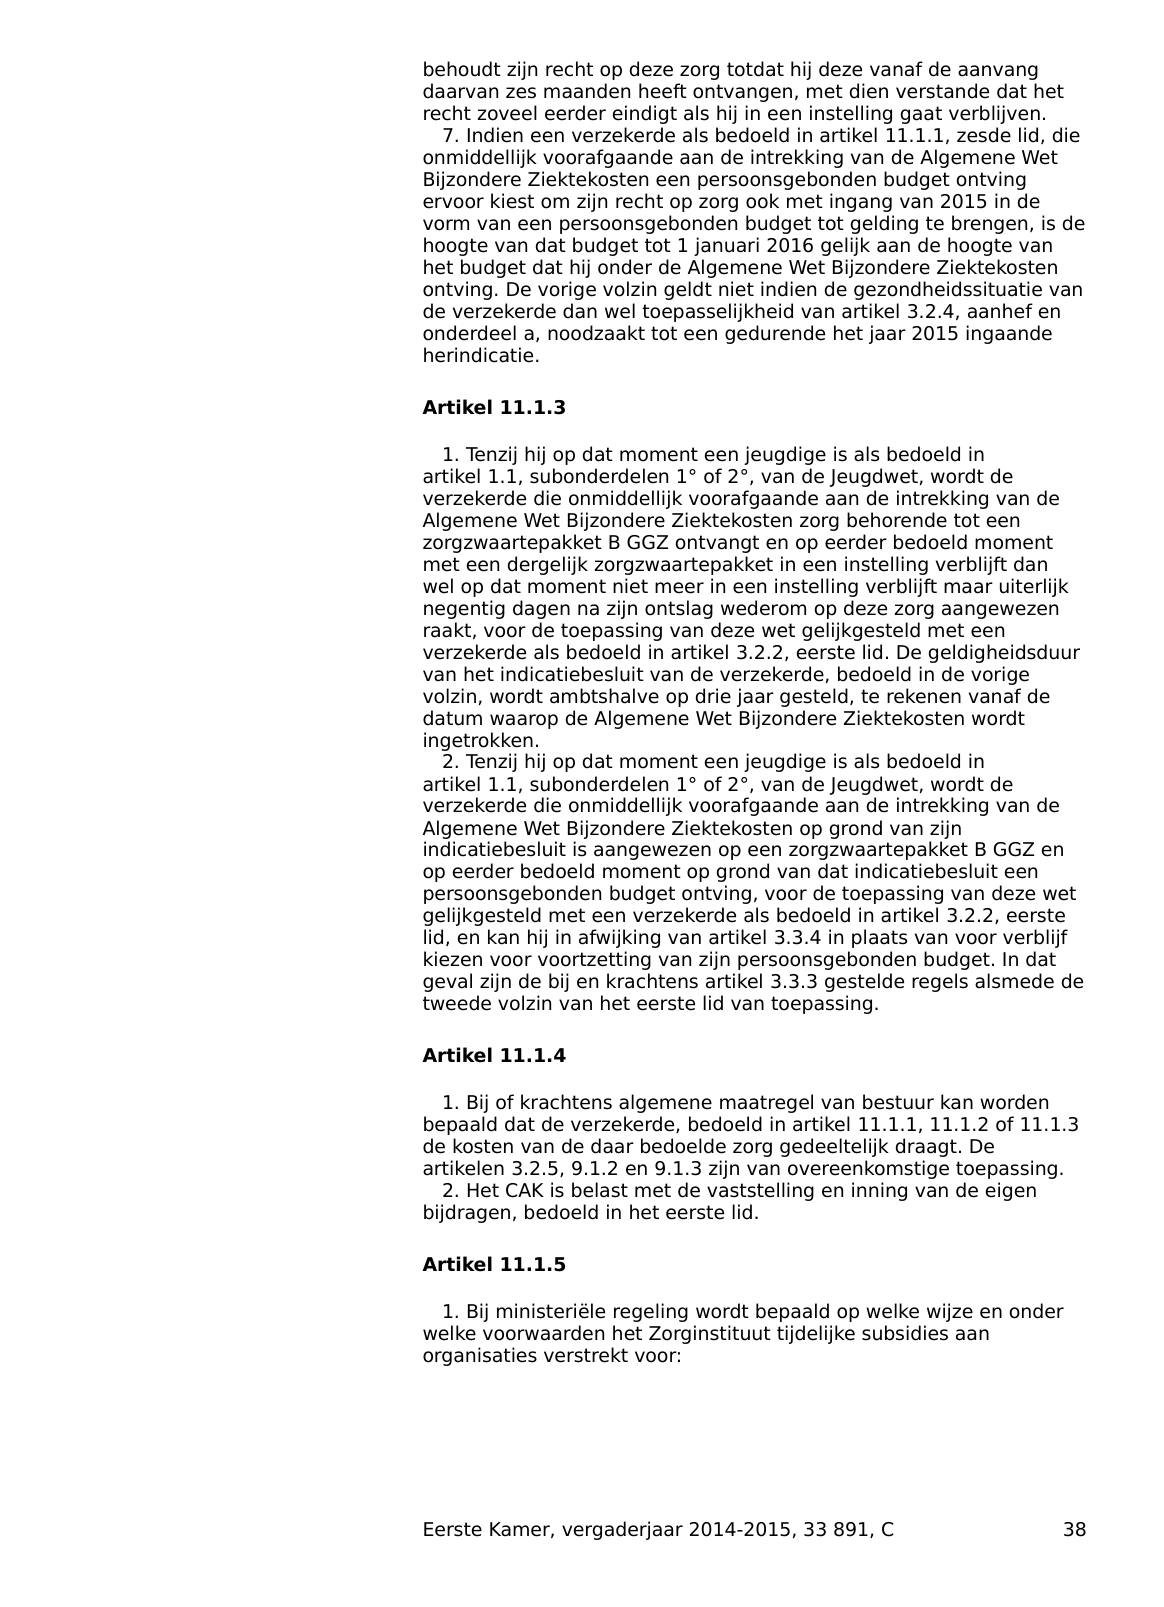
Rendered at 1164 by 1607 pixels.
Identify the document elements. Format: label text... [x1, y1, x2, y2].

text 2. Het CAK is belast met de vaststelling en inning van de eigen bijdragen, bedoeld in het eerste lid. [422, 1180, 1087, 1224]
text 1. Bij of krachtens algemene maatregel van bestuur kan worden bepaald dat de verzekerde, bedoeld in artikel 11.1.1, 11.1.2 of 11.1.3 de kosten van de daar bedoelde zorg gedeeltelijk draagt. De artikelen 3.2.5, 9.1.2 en 9.1.3 zijn van overeenkomstige toepassing. [422, 1092, 1087, 1180]
text 7. Indien een verzekerde als bedoeld in artikel 11.1.1, zesde lid, die onmiddellijk voorafgaande aan de intrekking van de Algemene Wet Bijzondere Ziektekosten een persoonsgebonden budget ontving ervoor kiest om zijn recht op zorg ook met ingang van 2015 in de vorm van een persoonsgebonden budget tot gelding te brengen, is de hoogte van dat budget tot 1 januari 2016 gelijk aan de hoogte van het budget dat hij onder de Algemene Wet Bijzondere Ziektekosten ontving. De vorige volzin geldt niet indien de gezondheidssituatie van de verzekerde dan wel toepasselijkheid van artikel 3.2.4, aanhef en onderdeel a, noodzaakt tot een gedurende het jaar 2015 ingaande herindicatie. [422, 125, 1087, 367]
text 2. Tenzij hij op dat moment een jeugdige is als bedoeld in artikel 1.1, subonderdelen 1° of 2°, van de Jeugdwet, wordt de verzekerde die onmiddellijk voorafgaande aan de intrekking van de Algemene Wet Bijzondere Ziektekosten op grond van zijn indicatiebesluit is aangewezen op een zorgzwaartepakket B GGZ en op eerder bedoeld moment op grond van dat indicatiebesluit een persoonsgebonden budget ontving, voor de toepassing van deze wet gelijkgesteld met een verzekerde als bedoeld in artikel 3.2.2, eerste lid, en kan hij in afwijking van artikel 3.3.4 in plaats van voor verblijf kiezen voor voortzetting van zijn persoonsgebonden budget. In dat geval zijn de bij en krachtens artikel 3.3.3 gestelde regels alsmede de tweede volzin van het eerste lid van toepassing. [422, 751, 1087, 1015]
subtitle Artikel 11.1.5 [422, 1254, 1087, 1276]
subtitle Artikel 11.1.4 [422, 1045, 1087, 1067]
text 1. Tenzij hij op dat moment een jeugdige is als bedoeld in artikel 1.1, subonderdelen 1° of 2°, van de Jeugdwet, wordt de verzekerde die onmiddellijk voorafgaande aan de intrekking van de Algemene Wet Bijzondere Ziektekosten zorg behorende tot een zorgzwaartepakket B GGZ ontvangt en op eerder bedoeld moment met een dergelijk zorgzwaartepakket in een instelling verblijft dan wel op dat moment niet meer in een instelling verblijft maar uiterlijk negentig dagen na zijn ontslag wederom op deze zorg aangewezen raakt, voor de toepassing van deze wet gelijkgesteld met een verzekerde als bedoeld in artikel 3.2.2, eerste lid. De geldigheidsduur van het indicatiebesluit van de verzekerde, bedoeld in de vorige volzin, wordt ambtshalve op drie jaar gesteld, te rekenen vanaf de datum waarop de Algemene Wet Bijzondere Ziektekosten wordt ingetrokken. [422, 444, 1087, 751]
subtitle Artikel 11.1.3 [422, 397, 1087, 419]
text 1. Bij ministeriële regeling wordt bepaald op welke wijze en onder welke voorwaarden het Zorginstituut tijdelijke subsidies aan organisaties verstrekt voor: [422, 1301, 1087, 1367]
text behoudt zijn recht op deze zorg totdat hij deze vanaf de aanvang daarvan zes maanden heeft ontvangen, met dien verstande dat het recht zoveel eerder eindigt als hij in een instelling gaat verblijven. [422, 59, 1087, 125]
